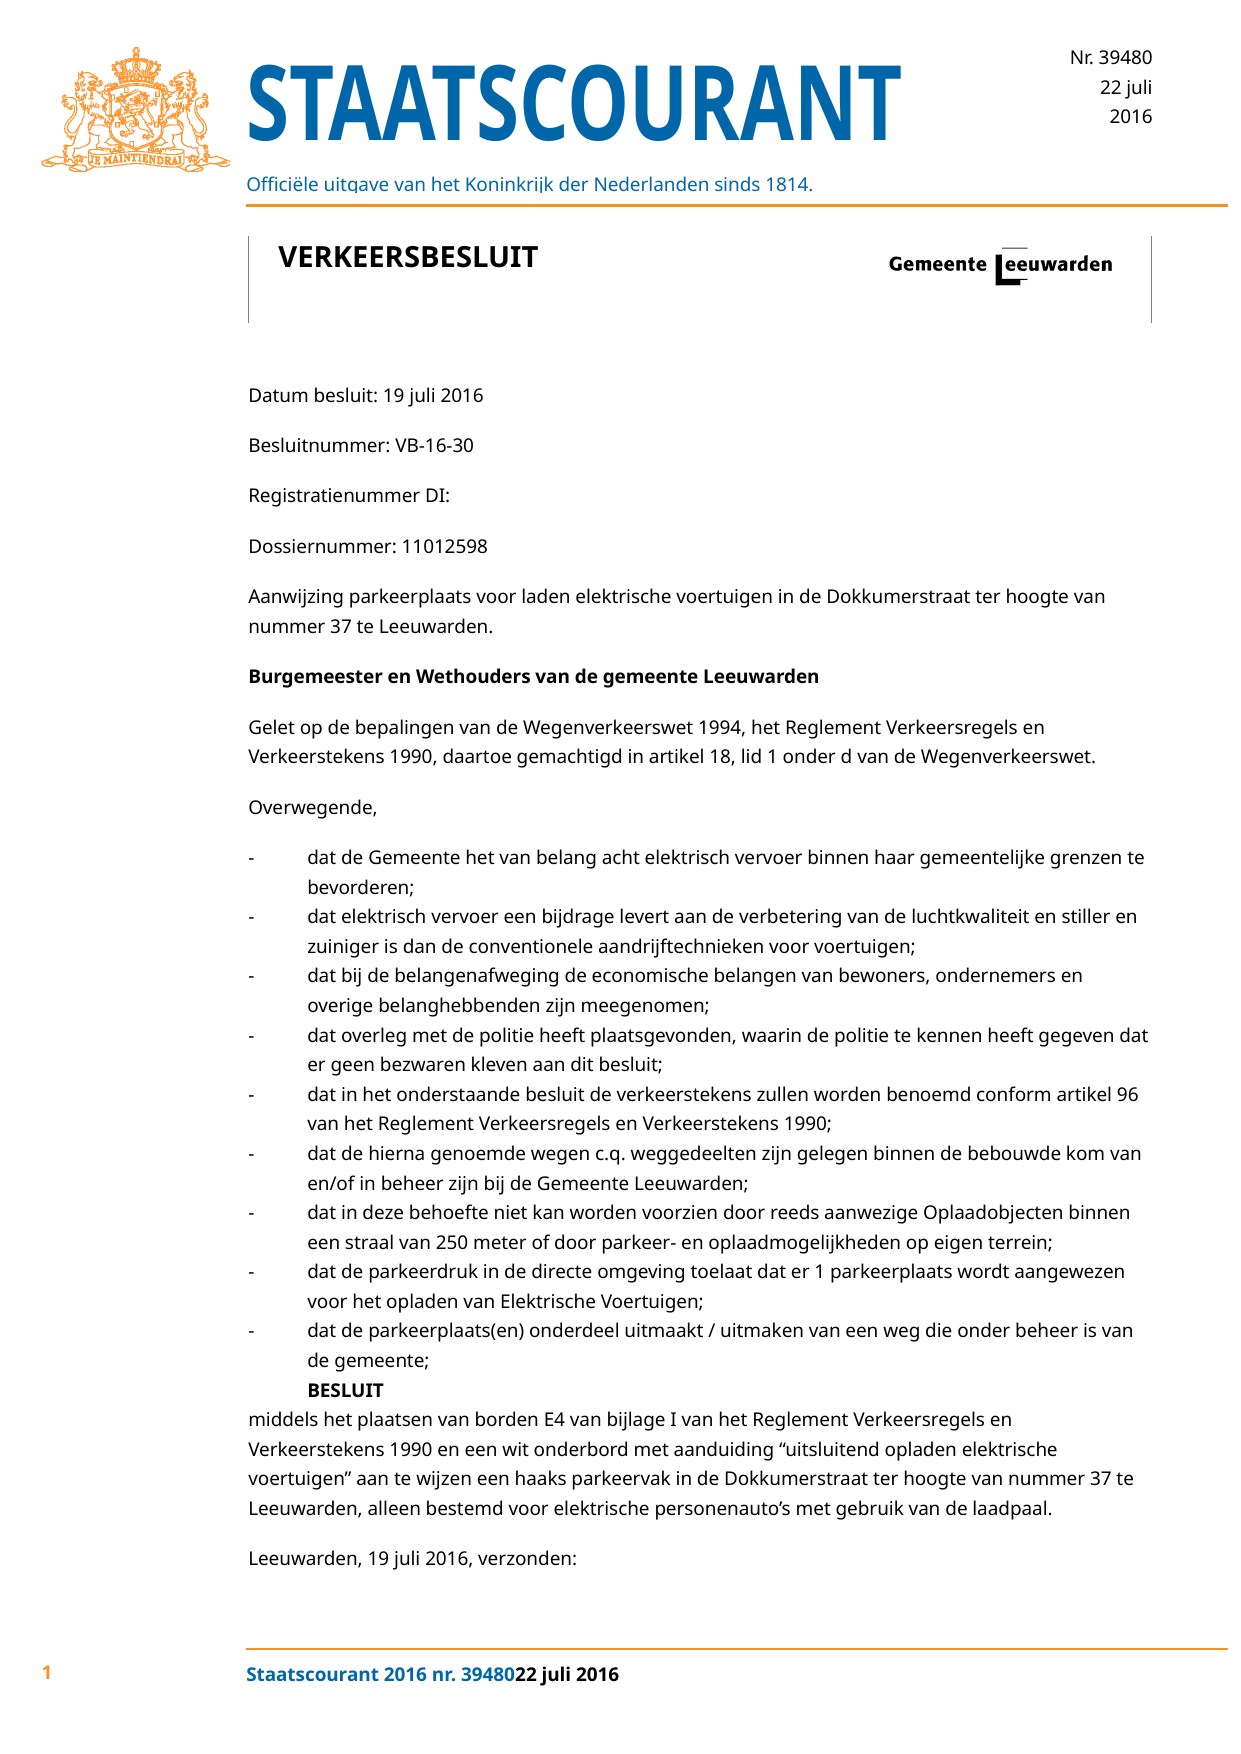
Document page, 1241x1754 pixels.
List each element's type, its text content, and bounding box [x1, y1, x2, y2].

list BESLUIT [248, 1377, 1152, 1403]
table_header VERKEERSBESLUIT [249, 236, 850, 323]
text Dossiernummer: 11012598 [248, 533, 1152, 559]
list dat de parkeerdruk in de directe omgeving toelaat dat er 1 parkeerplaats wordt aangewezen voor het opladen van Elektrische Voertuigen; [248, 1258, 1152, 1314]
list dat overleg met de politie heeft plaatsgevonden, waarin de politie te kennen heeft gegeven dat er geen bezwaren kleven aan dit besluit; [248, 1022, 1152, 1077]
table_header [850, 236, 1151, 323]
text Aanwijzing parkeerplaats voor laden elektrische voertuigen in de Dokkumerstraat ter hoogte van nummer 37 te Leeuwarden. [248, 583, 1152, 639]
text Registratienummer DI: [248, 483, 1152, 508]
text Besluitnummer: VB-16-30 [248, 432, 1152, 458]
list dat in het onderstaande besluit de verkeerstekens zullen worden benoemd conform artikel 96 van het Reglement Verkeersregels en Verkeerstekens 1990; [248, 1081, 1152, 1136]
text Overwegende, [248, 794, 1152, 820]
text Gelet op de bepalingen van de Wegenverkeerswet 1994, het Reglement Verkeersregels en Verkeerstekens 1990, daartoe gemachtigd in artikel 18, lid 1 onder d van de Wegenverkeerswet. [248, 714, 1152, 769]
text Burgemeester en Wethouders van de gemeente Leeuwarden [248, 663, 1152, 689]
list dat elektrisch vervoer een bijdrage levert aan de verbetering van de luchtkwaliteit en stiller en zuiniger is dan de conventionele aandrijftechnieken voor voertuigen; [248, 903, 1152, 959]
list dat de Gemeente het van belang acht elektrisch vervoer binnen haar gemeentelijke grenzen te bevorderen; [248, 844, 1152, 900]
picture [882, 236, 1119, 297]
list dat in deze behoefte niet kan worden voorzien door reeds aanwezige Oplaadobjecten binnen een straal van 250 meter of door parkeer- en oplaadmogelijkheden op eigen terrein; [248, 1199, 1152, 1255]
text Datum besluit: 19 juli 2016 [248, 382, 1152, 408]
list dat de parkeerplaats(en) onderdeel uitmaakt / uitmaken van een weg die onder beheer is van de gemeente; [248, 1318, 1152, 1373]
list dat de hierna genoemde wegen c.q. weggedeelten zijn gelegen binnen de bebouwde kom van en/of in beheer zijn bij de Gemeente Leeuwarden; [248, 1140, 1152, 1196]
text Leeuwarden, 19 juli 2016, verzonden: [248, 1546, 1152, 1571]
picture [41, 47, 231, 172]
list dat bij de belangenafweging de economische belangen van bewoners, ondernemers en overige belanghebbenden zijn meegenomen; [248, 963, 1152, 1018]
text middels het plaatsen van borden E4 van bijlage I van het Reglement Verkeersregels en Verkeerstekens 1990 en een wit onderbord met aanduiding “uitsluitend opladen elektrische voertuigen” aan te wijzen een haaks parkeervak in de Dokkumerstraat ter hoogte van nummer 37 te Leeuwarden, alleen bestemd voor elektrische personenauto’s met gebruik van de laadpaal. [248, 1406, 1152, 1521]
